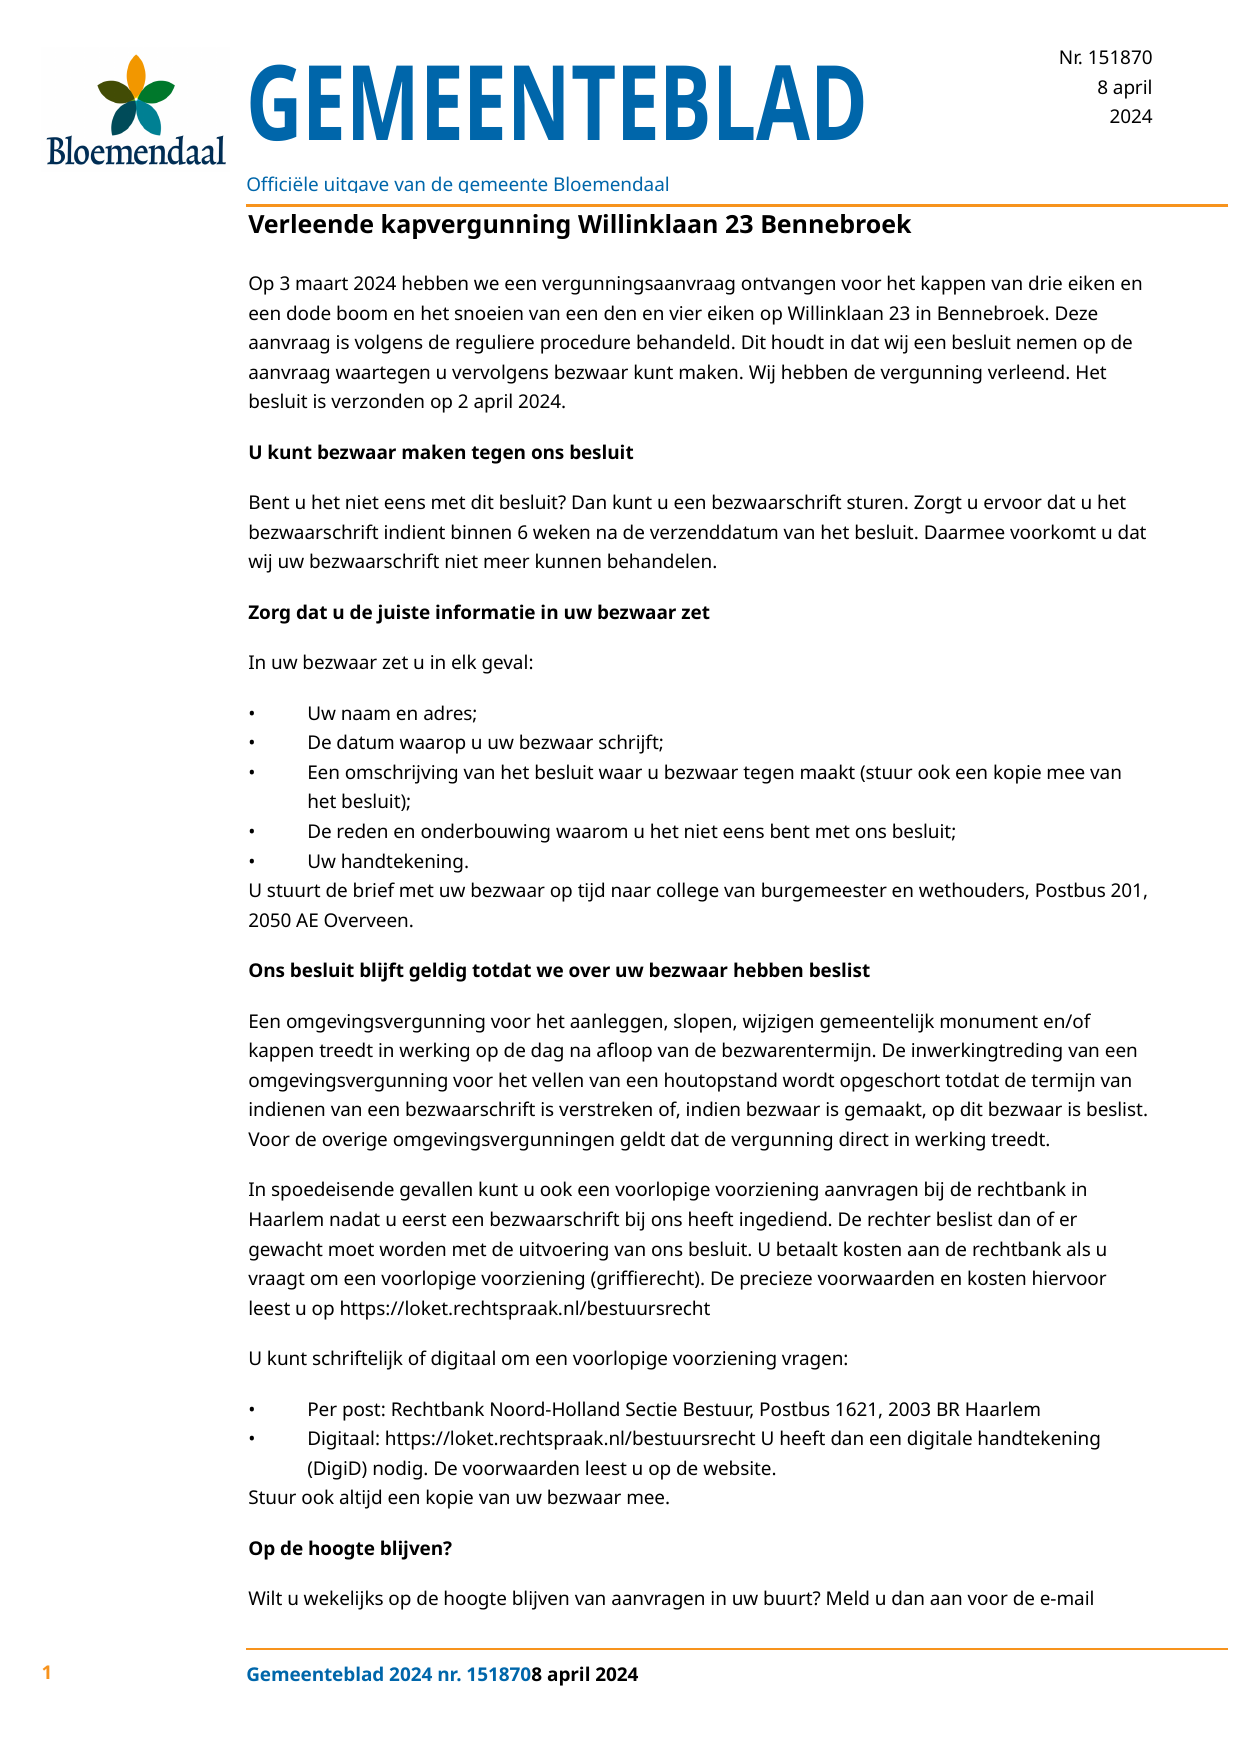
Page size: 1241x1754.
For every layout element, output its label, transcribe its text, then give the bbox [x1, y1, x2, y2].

list Een omschrijving van het besluit waar u bezwaar tegen maakt (stuur ook een kopie mee van het besluit); [248, 759, 1152, 814]
text In uw bezwaar zet u in elk geval: [248, 649, 1152, 675]
text Op 3 maart 2024 hebben we een vergunningsaanvraag ontvangen voor het kappen van drie eiken en een dode boom en het snoeien van een den en vier eiken op Willinklaan 23 in Bennebroek. Deze aanvraag is volgens de reguliere procedure behandeld. Dit houdt in dat wij een besluit nemen op de aanvraag waartegen u vervolgens bezwaar kunt maken. Wij hebben de vergunning verleend. Het besluit is verzonden op 2 april 2024. [248, 270, 1152, 414]
text U stuurt de brief met uw bezwaar op tijd naar college van burgemeester en wethouders, Postbus 201, 2050 AE Overveen. [248, 877, 1152, 933]
list Uw naam en adres; [248, 700, 1152, 726]
text In spoedeisende gevallen kunt u ook een voorlopige voorziening aanvragen bij de rechtbank in Haarlem nadat u eerst een bezwaarschrift bij ons heeft ingediend. De rechter beslist dan of er gewacht moet worden met de uitvoering van ons besluit. U betaalt kosten aan de rechtbank als u vraagt om een voorlopige voorziening (griffierecht). De precieze voorwaarden en kosten hiervoor leest u op https://loket.rechtspraak.nl/bestuursrecht [248, 1177, 1152, 1321]
text Bent u het niet eens met dit besluit? Dan kunt u een bezwaarschrift sturen. Zorgt u ervoor dat u het bezwaarschrift indient binnen 6 weken na de verzenddatum van het besluit. Daarmee voorkomt u dat wij uw bezwaarschrift niet meer kunnen behandelen. [248, 489, 1152, 574]
text Zorg dat u de juiste informatie in uw bezwaar zet [248, 599, 1152, 625]
text Wilt u wekelijks op de hoogte blijven van aanvragen in uw buurt? Meld u dan aan voor de e-mail [248, 1585, 1152, 1611]
list De datum waarop u uw bezwaar schrijft; [248, 729, 1152, 755]
list Uw handtekening. [248, 848, 1152, 873]
text Ons besluit blijft geldig totdat we over uw bezwaar hebben beslist [248, 957, 1152, 983]
text U kunt schriftelijk of digitaal om een voorlopige voorziening vragen: [248, 1345, 1152, 1371]
text Verleende kapvergunning Willinklaan 23 Bennebroek [248, 207, 1152, 241]
text U kunt bezwaar maken tegen ons besluit [248, 439, 1152, 465]
picture [41, 47, 231, 172]
text Op de hoogte blijven? [248, 1535, 1152, 1561]
text Stuur ook altijd een kopie van uw bezwaar mee. [248, 1484, 1152, 1510]
list Digitaal: https://loket.rechtspraak.nl/bestuursrecht U heeft dan een digitale handtekening (DigiD) nodig. De voorwaarden leest u op de website. [248, 1425, 1152, 1481]
text Een omgevingsvergunning voor het aanleggen, slopen, wijzigen gemeentelijk monument en/of kappen treedt in werking op de dag na afloop van de bezwarentermijn. De inwerkingtreding van een omgevingsvergunning voor het vellen van een houtopstand wordt opgeschort totdat de termijn van indienen van een bezwaarschrift is verstreken of, indien bezwaar is gemaakt, op dit bezwaar is beslist. Voor de overige omgevingsvergunningen geldt dat de vergunning direct in werking treedt. [248, 1008, 1152, 1152]
list Per post: Rechtbank Noord-Holland Sectie Bestuur, Postbus 1621, 2003 BR Haarlem [248, 1396, 1152, 1421]
list De reden en onderbouwing waarom u het niet eens bent met ons besluit; [248, 818, 1152, 844]
